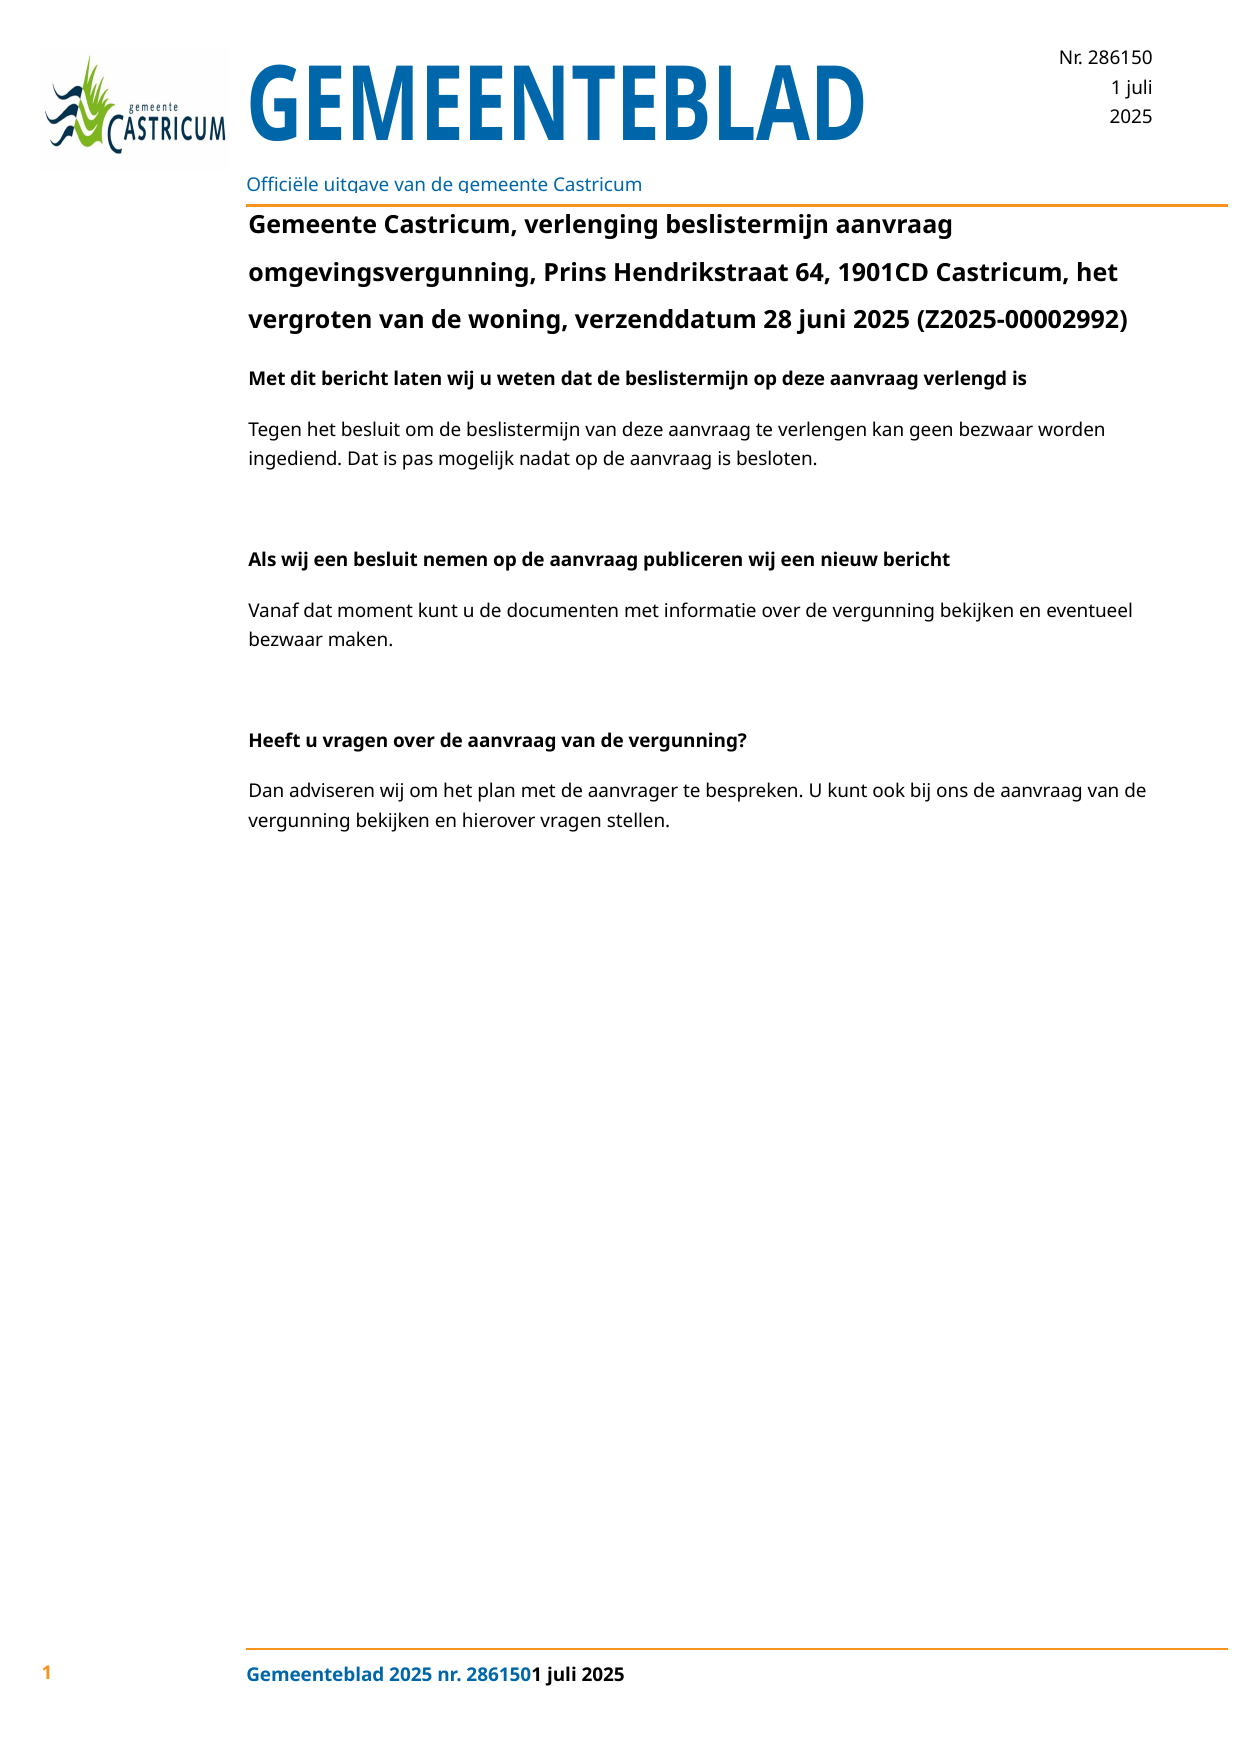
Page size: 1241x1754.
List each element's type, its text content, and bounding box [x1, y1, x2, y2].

text Als wij een besluit nemen op de aanvraag publiceren wij een nieuw bericht [248, 546, 1152, 572]
text Gemeente Castricum, verlenging beslistermijn aanvraag omgevingsvergunning, Prins Hendrikstraat 64, 1901CD Castricum, het vergroten van de woning, verzenddatum 28 juni 2025 (Z2025-00002992) [248, 207, 1152, 336]
text Vanaf dat moment kunt u de documenten met informatie over de vergunning bekijken en eventueel bezwaar maken. [248, 597, 1152, 652]
text Met dit bericht laten wij u weten dat de beslistermijn op deze aanvraag verlengd is [248, 366, 1152, 391]
picture [41, 47, 231, 172]
text Heeft u vragen over de aanvraag van de vergunning? [248, 727, 1152, 753]
text Tegen het besluit om de beslistermijn van deze aanvraag te verlengen kan geen bezwaar worden ingediend. Dat is pas mogelijk nadat op de aanvraag is besloten. [248, 416, 1152, 471]
text Dan adviseren wij om het plan met de aanvrager te bespreken. U kunt ook bij ons de aanvraag van de vergunning bekijken en hierover vragen stellen. [248, 778, 1152, 833]
